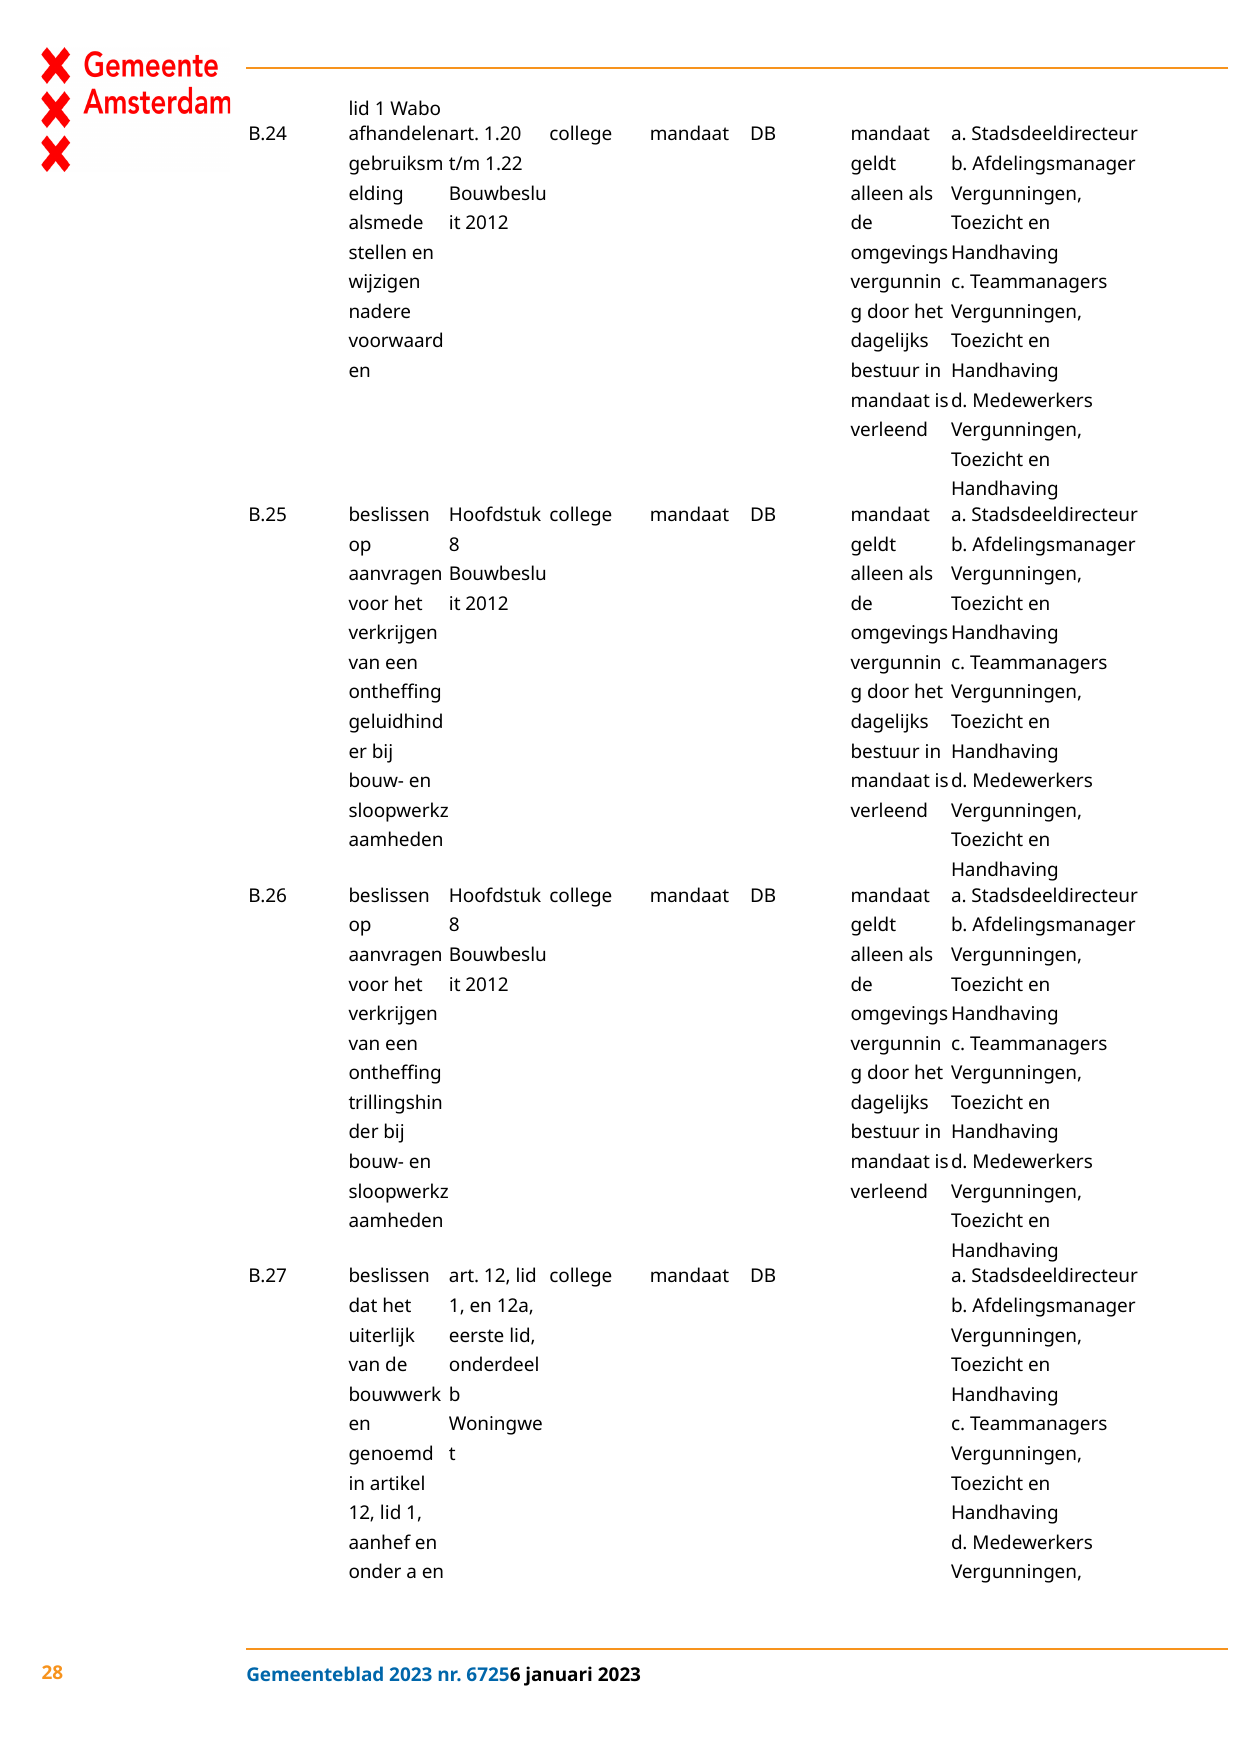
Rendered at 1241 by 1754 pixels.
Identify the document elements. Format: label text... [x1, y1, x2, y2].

table_cell [850, 1263, 951, 1584]
table_cell a. Stadsdeeldirecteur b. Afdelingsmanager Vergunningen, Toezicht en Handhaving c. Teammanagers Vergunningen, Toezicht en Handhaving d. Medewerkers Vergunningen, Toezicht en Handhaving [951, 121, 1152, 501]
table_cell lid 1 Wabo [348, 95, 449, 121]
table_cell college [549, 882, 649, 1263]
table_cell a. Stadsdeeldirecteur b. Afdelingsmanager Vergunningen, Toezicht en Handhaving c. Teammanagers Vergunningen, Toezicht en Handhaving d. Medewerkers Vergunningen, [951, 1263, 1152, 1584]
table_cell mandaat [650, 882, 750, 1263]
table_cell beslissen op aanvragen voor het verkrijgen van een ontheffing geluidhinder bij bouw- en sloopwerkzaamheden [348, 501, 449, 882]
table_cell mandaat geldt alleen als de omgevingsvergunning door het dagelijks bestuur in mandaat is verleend [850, 121, 951, 501]
table_cell Hoofdstuk 8 Bouwbesluit 2012 [449, 882, 549, 1263]
table_cell college [549, 121, 649, 501]
table_cell [549, 95, 649, 121]
table_cell a. Stadsdeeldirecteur b. Afdelingsmanager Vergunningen, Toezicht en Handhaving c. Teammanagers Vergunningen, Toezicht en Handhaving d. Medewerkers Vergunningen, Toezicht en Handhaving [951, 882, 1152, 1263]
table_cell Hoofdstuk 8 Bouwbesluit 2012 [449, 501, 549, 882]
table_cell B.26 [248, 882, 348, 1263]
table_cell mandaat [650, 501, 750, 882]
table_cell beslissen op aanvragen voor het verkrijgen van een ontheffing trillingshinder bij bouw- en sloopwerkzaamheden [348, 882, 449, 1263]
table_cell B.25 [248, 501, 348, 882]
table_cell a. Stadsdeeldirecteur b. Afdelingsmanager Vergunningen, Toezicht en Handhaving c. Teammanagers Vergunningen, Toezicht en Handhaving d. Medewerkers Vergunningen, Toezicht en Handhaving [951, 501, 1152, 882]
table_cell college [549, 501, 649, 882]
table_cell [951, 95, 1152, 121]
table_cell college [549, 1263, 649, 1584]
table_cell B.24 [248, 121, 348, 501]
table_cell [850, 95, 951, 121]
table_cell mandaat [650, 121, 750, 501]
table_cell afhandelen gebruiksmelding alsmede stellen en wijzigen nadere voorwaarden [348, 121, 449, 501]
table_cell DB [750, 121, 850, 501]
table_cell mandaat geldt alleen als de omgevingsvergunning door het dagelijks bestuur in mandaat is verleend [850, 882, 951, 1263]
table_cell mandaat [650, 1263, 750, 1584]
table_cell DB [750, 501, 850, 882]
table_cell [750, 95, 850, 121]
table_cell art. 1.20 t/m 1.22 Bouwbesluit 2012 [449, 121, 549, 501]
table_cell DB [750, 882, 850, 1263]
picture [41, 47, 231, 172]
table_cell mandaat geldt alleen als de omgevingsvergunning door het dagelijks bestuur in mandaat is verleend [850, 501, 951, 882]
table_cell [248, 95, 348, 121]
table_cell [650, 95, 750, 121]
table_cell DB [750, 1263, 850, 1584]
table_cell [449, 95, 549, 121]
table_cell art. 12, lid 1, en 12a, eerste lid, onderdeel b Woningwet [449, 1263, 549, 1584]
table_cell beslissen dat het uiterlijk van de bouwwerken genoemd in artikel 12, lid 1, aanhef en onder a en [348, 1263, 449, 1584]
table_cell B.27 [248, 1263, 348, 1584]
